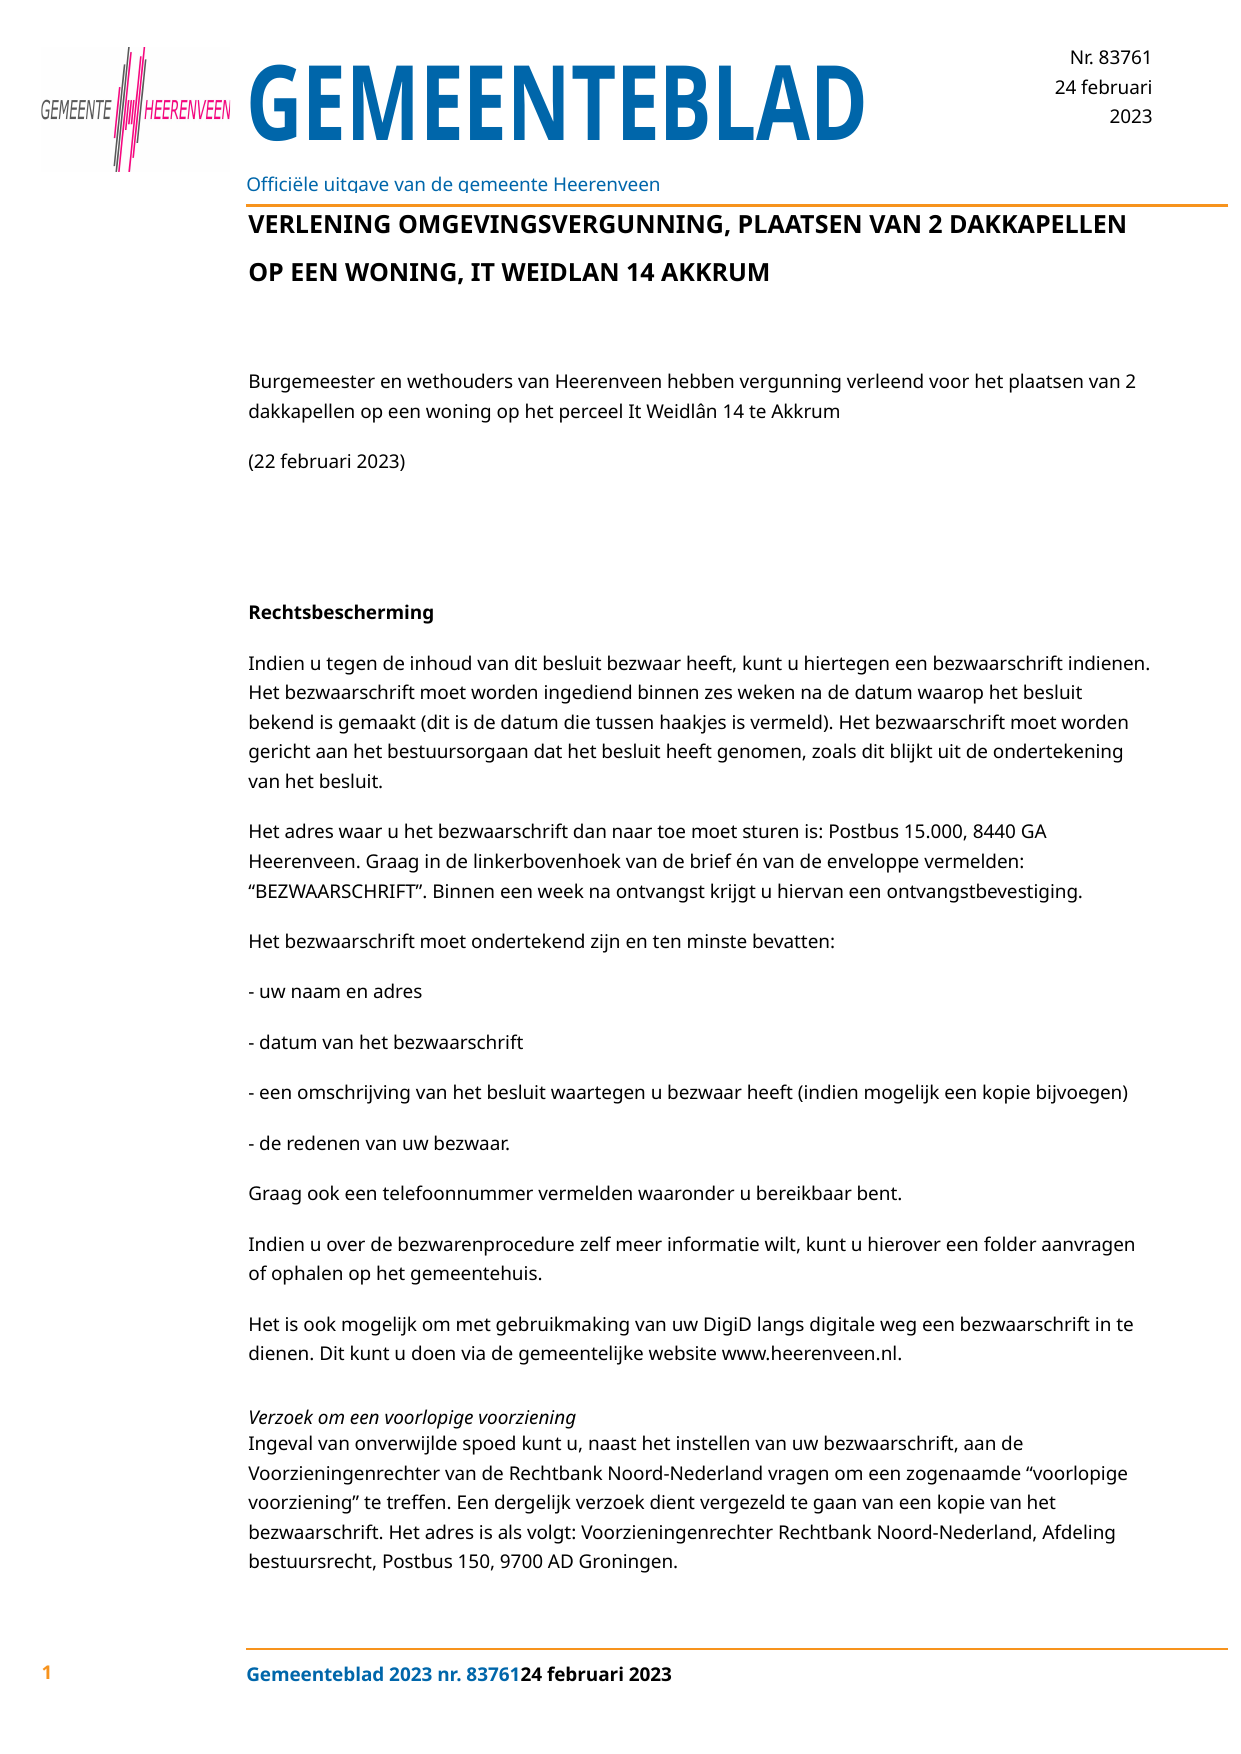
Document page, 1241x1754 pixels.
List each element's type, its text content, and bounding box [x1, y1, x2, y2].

text - de redenen van uw bezwaar. [248, 1130, 1152, 1156]
text Indien u over de bezwarenprocedure zelf meer informatie wilt, kunt u hierover een folder aanvragen of ophalen op het gemeentehuis. [248, 1231, 1152, 1286]
text - uw naam en adres [248, 979, 1152, 1004]
text Het bezwaarschrift moet ondertekend zijn en ten minste bevatten: [248, 928, 1152, 954]
text Verzoek om een voorlopige voorziening [248, 1404, 1152, 1430]
text Graag ook een telefoonnummer vermelden waaronder u bereikbaar bent. [248, 1180, 1152, 1206]
text Burgemeester en wethouders van Heerenveen hebben vergunning verleend voor het plaatsen van 2 dakkapellen op een woning op het perceel It Weidlân 14 te Akkrum [248, 368, 1152, 424]
text Het adres waar u het bezwaarschrift dan naar toe moet sturen is: Postbus 15.000, 8440 GA Heerenveen. Graag in de linkerbovenhoek van de brief én van de enveloppe vermelden: “BEZWAARSCHRIFT”. Binnen een week na ontvangst krijgt u hiervan een ontvangstbevestiging. [248, 819, 1152, 904]
text - een omschrijving van het besluit waartegen u bezwaar heeft (indien mogelijk een kopie bijvoegen) [248, 1079, 1152, 1105]
text Het is ook mogelijk om met gebruikmaking van uw DigiD langs digitale weg een bezwaarschrift in te dienen. Dit kunt u doen via de gemeentelijke website www.heerenveen.nl. [248, 1311, 1152, 1366]
text - datum van het bezwaarschrift [248, 1029, 1152, 1055]
picture [41, 47, 231, 172]
text (22 februari 2023) [248, 448, 1152, 474]
text Indien u tegen de inhoud van dit besluit bezwaar heeft, kunt u hiertegen een bezwaarschrift indienen. Het bezwaarschrift moet worden ingediend binnen zes weken na de datum waarop het besluit bekend is gemaakt (dit is de datum die tussen haakjes is vermeld). Het bezwaarschrift moet worden gericht aan het bestuursorgaan dat het besluit heeft genomen, zoals dit blijkt uit de ondertekening van het besluit. [248, 650, 1152, 794]
text Rechtsbescherming [248, 599, 1152, 625]
text Ingeval van onverwijlde spoed kunt u, naast het instellen van uw bezwaarschrift, aan de Voorzieningenrechter van de Rechtbank Noord-Nederland vragen om een zogenaamde “voorlopige voorziening” te treffen. Een dergelijk verzoek dient vergezeld te gaan van een kopie van het bezwaarschrift. Het adres is als volgt: Voorzieningenrechter Rechtbank Noord-Nederland, Afdeling bestuursrecht, Postbus 150, 9700 AD Groningen. [248, 1430, 1152, 1574]
text VERLENING OMGEVINGSVERGUNNING, PLAATSEN VAN 2 DAKKAPELLEN OP EEN WONING, IT WEIDLAN 14 AKKRUM [248, 207, 1152, 288]
